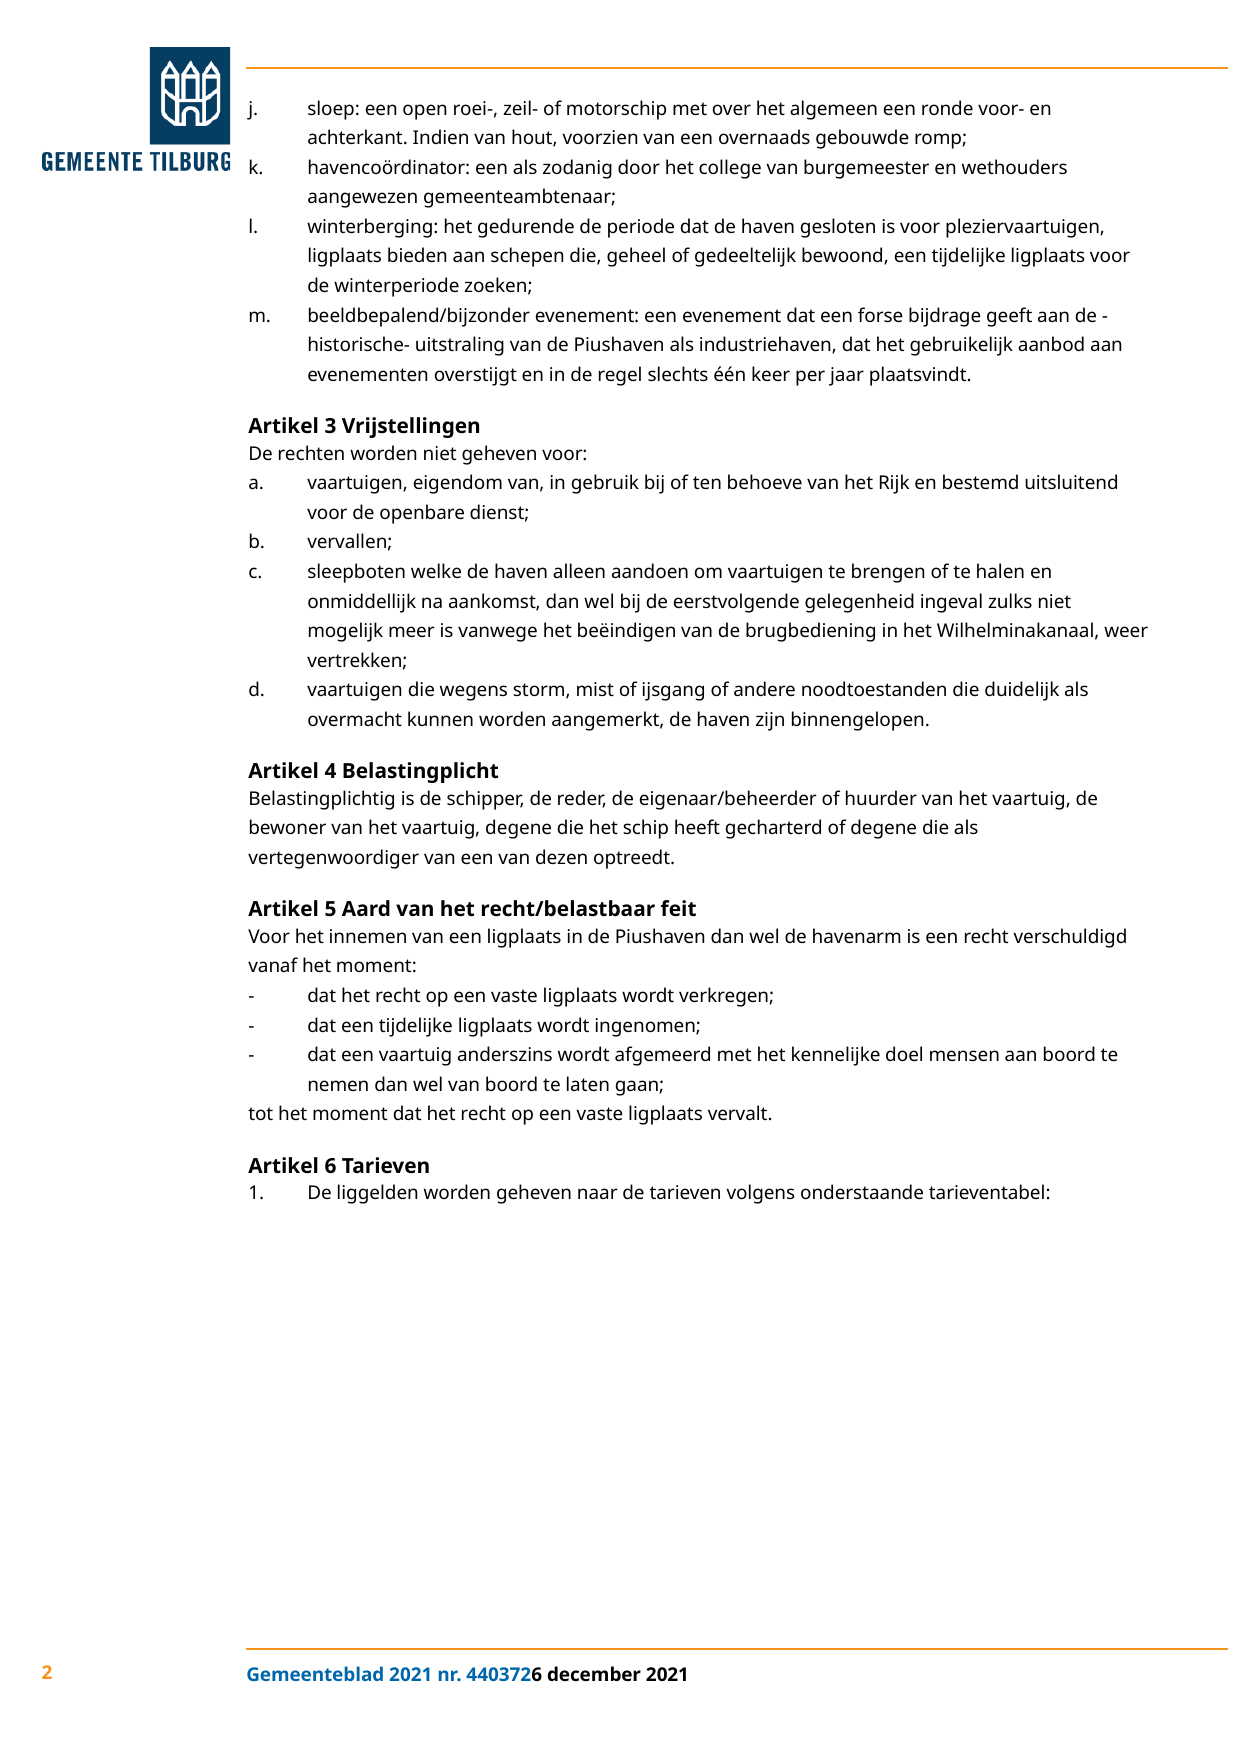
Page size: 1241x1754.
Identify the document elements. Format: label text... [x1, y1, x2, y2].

list vervallen; [248, 529, 1152, 554]
list sloep: een open roei-, zeil- of motorschip met over het algemeen een ronde voor- en achterkant. Indien van hout, voorzien van een overnaads gebouwde romp; [248, 95, 1152, 150]
list dat het recht op een vaste ligplaats wordt verkregen; [248, 982, 1152, 1008]
list havencoördinator: een als zodanig door het college van burgemeester en wethouders aangewezen gemeenteambtenaar; [248, 154, 1152, 209]
text Artikel 5 Aard van het recht/belastbaar feit [248, 894, 1152, 923]
text tot het moment dat het recht op een vaste ligplaats vervalt. [248, 1101, 1152, 1126]
list vaartuigen die wegens storm, mist of ijsgang of andere noodtoestanden die duidelijk als overmacht kunnen worden aangemerkt, de haven zijn binnengelopen. [248, 677, 1152, 732]
list dat een vaartuig anderszins wordt afgemeerd met het kennelijke doel mensen aan boord te nemen dan wel van boord te laten gaan; [248, 1041, 1152, 1097]
text Artikel 6 Tarieven [248, 1151, 1152, 1179]
picture [41, 47, 231, 172]
list De liggelden worden geheven naar de tarieven volgens onderstaande tarieventabel: [248, 1179, 1152, 1205]
text Voor het innemen van een ligplaats in de Piushaven dan wel de havenarm is een recht verschuldigd vanaf het moment: [248, 923, 1152, 978]
list vaartuigen, eigendom van, in gebruik bij of ten behoeve van het Rijk en bestemd uitsluitend voor de openbare dienst; [248, 469, 1152, 525]
list sleepboten welke de haven alleen aandoen om vaartuigen te brengen of te halen en onmiddellijk na aankomst, dan wel bij de eerstvolgende gelegenheid ingeval zulks niet mogelijk meer is vanwege het beëindigen van de brugbediening in het Wilhelminakanaal, weer vertrekken; [248, 558, 1152, 673]
text Artikel 3 Vrijstellingen [248, 411, 1152, 440]
list winterberging: het gedurende de periode dat de haven gesloten is voor pleziervaartuigen, ligplaats bieden aan schepen die, geheel of gedeeltelijk bewoond, een tijdelijke ligplaats voor de winterperiode zoeken; [248, 213, 1152, 298]
list beeldbepalend/bijzonder evenement: een evenement dat een forse bijdrage geeft aan de -historische- uitstraling van de Piushaven als industriehaven, dat het gebruikelijk aanbod aan evenementen overstijgt en in de regel slechts één keer per jaar plaatsvindt. [248, 302, 1152, 387]
list dat een tijdelijke ligplaats wordt ingenomen; [248, 1012, 1152, 1037]
text Belastingplichtig is de schipper, de reder, de eigenaar/beheerder of huurder van het vaartuig, de bewoner van het vaartuig, degene die het schip heeft gecharterd of degene die als vertegenwoordiger van een van dezen optreedt. [248, 785, 1152, 870]
text Artikel 4 Belastingplicht [248, 757, 1152, 785]
text De rechten worden niet geheven voor: [248, 440, 1152, 466]
